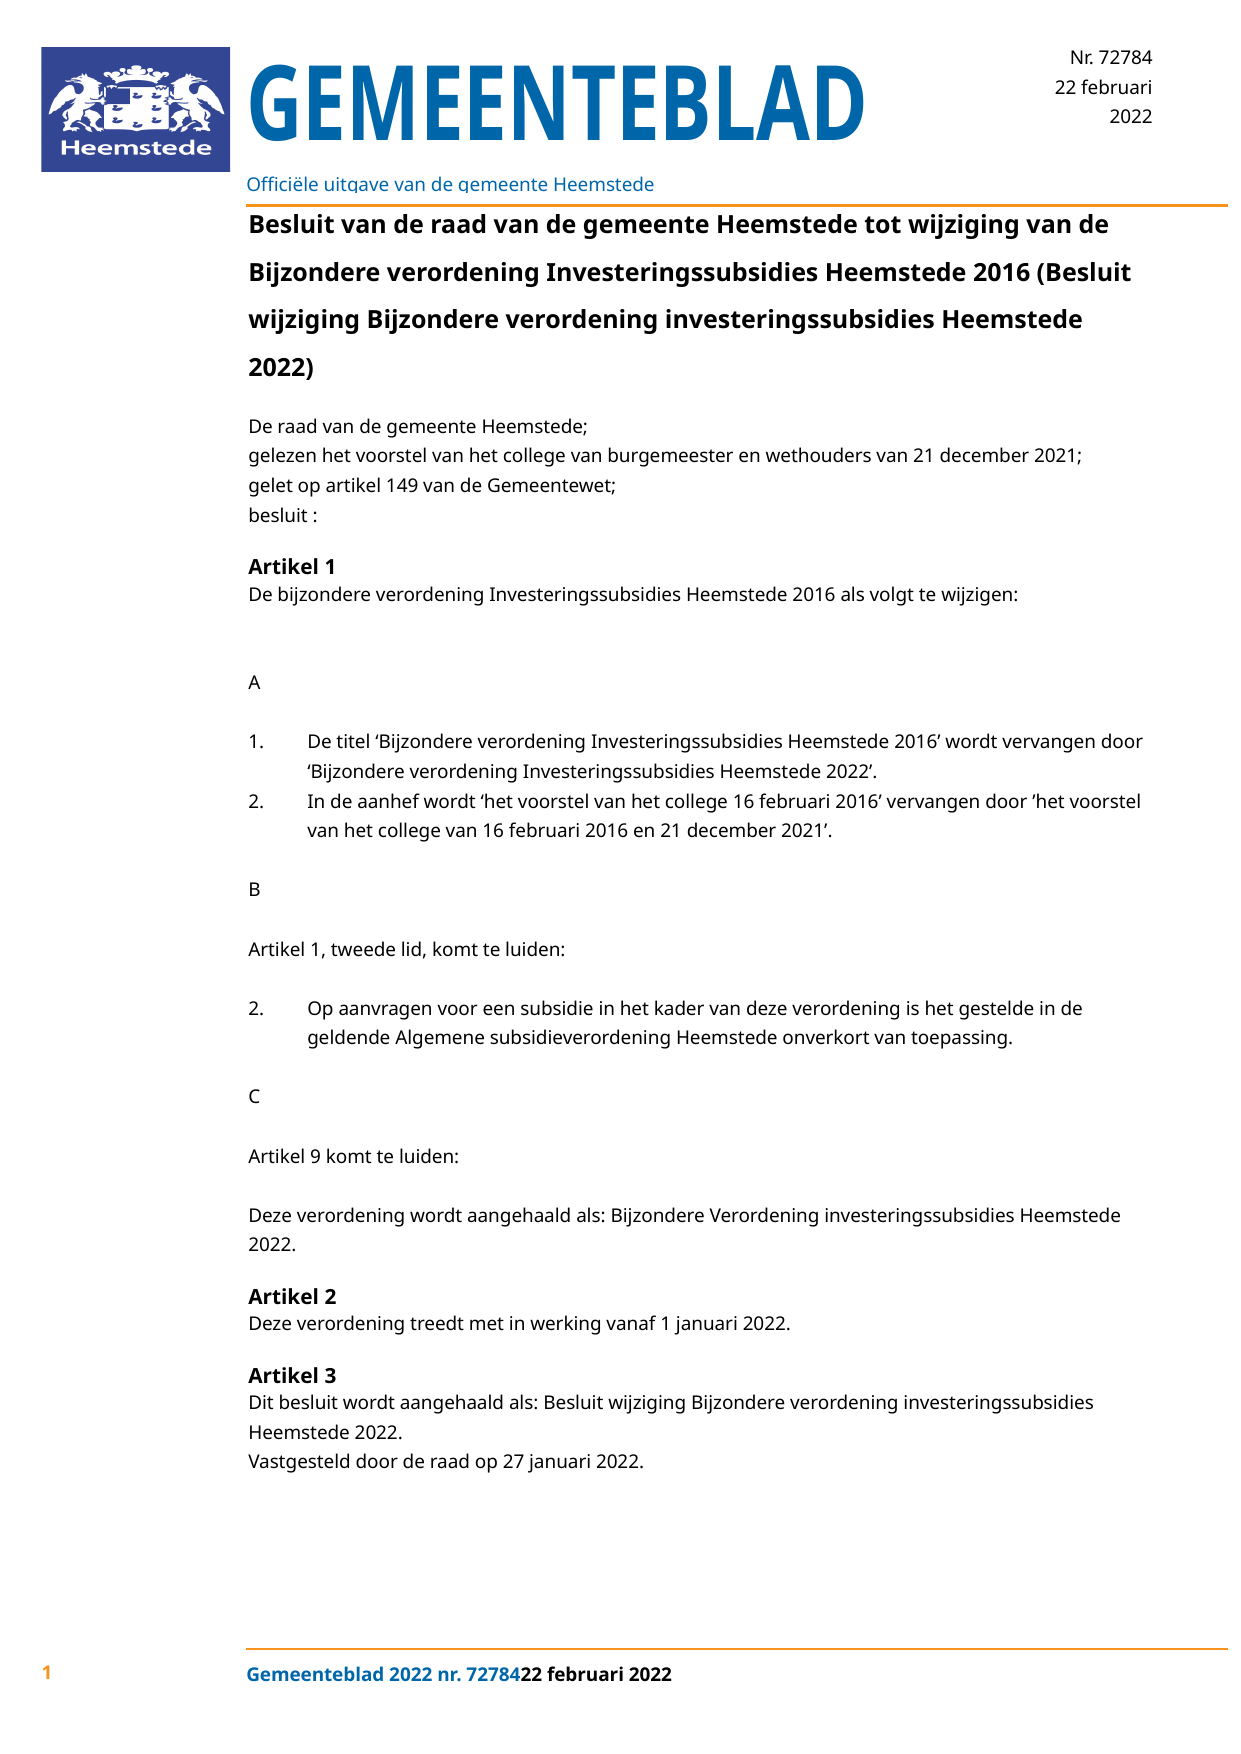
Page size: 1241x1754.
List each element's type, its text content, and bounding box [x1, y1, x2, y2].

text De bijzondere verordening Investeringssubsidies Heemstede 2016 als volgt te wijzigen: [248, 581, 1152, 606]
text Deze verordening wordt aangehaald als: Bijzondere Verordening investeringssubsidies Heemstede 2022. [248, 1202, 1152, 1257]
text Artikel 1 [248, 552, 1152, 581]
text Vastgesteld door de raad op 27 januari 2022. [248, 1448, 1152, 1474]
text C [248, 1084, 1152, 1109]
text gelezen het voorstel van het college van burgemeester en wethouders van 21 december 2021; [248, 443, 1152, 468]
text Artikel 9 komt te luiden: [248, 1143, 1152, 1168]
text Artikel 1, tweede lid, komt te luiden: [248, 936, 1152, 961]
text besluit : [248, 502, 1152, 528]
text Artikel 2 [248, 1282, 1152, 1310]
text Besluit van de raad van de gemeente Heemstede tot wijziging van de Bijzondere verordening Investeringssubsidies Heemstede 2016 (Besluit wijziging Bijzondere verordening investeringssubsidies Heemstede 2022) [248, 207, 1152, 384]
text gelet op artikel 149 van de Gemeentewet; [248, 472, 1152, 498]
list Op aanvragen voor een subsidie in het kader van deze verordening is het gestelde in de geldende Algemene subsidieverordening Heemstede onverkort van toepassing. [248, 995, 1152, 1050]
text Artikel 3 [248, 1361, 1152, 1389]
text De raad van de gemeente Heemstede; [248, 413, 1152, 439]
list De titel ‘Bijzondere verordening Investeringssubsidies Heemstede 2016’ wordt vervangen door ‘Bijzondere verordening Investeringssubsidies Heemstede 2022’. [248, 729, 1152, 784]
text Deze verordening treedt met in werking vanaf 1 januari 2022. [248, 1310, 1152, 1336]
text B [248, 877, 1152, 902]
text Dit besluit wordt aangehaald als: Besluit wijziging Bijzondere verordening investeringssubsidies Heemstede 2022. [248, 1389, 1152, 1444]
text A [248, 669, 1152, 695]
list In de aanhef wordt ‘het voorstel van het college 16 februari 2016’ vervangen door ’het voorstel van het college van 16 februari 2016 en 21 december 2021’. [248, 788, 1152, 843]
picture [41, 47, 231, 172]
